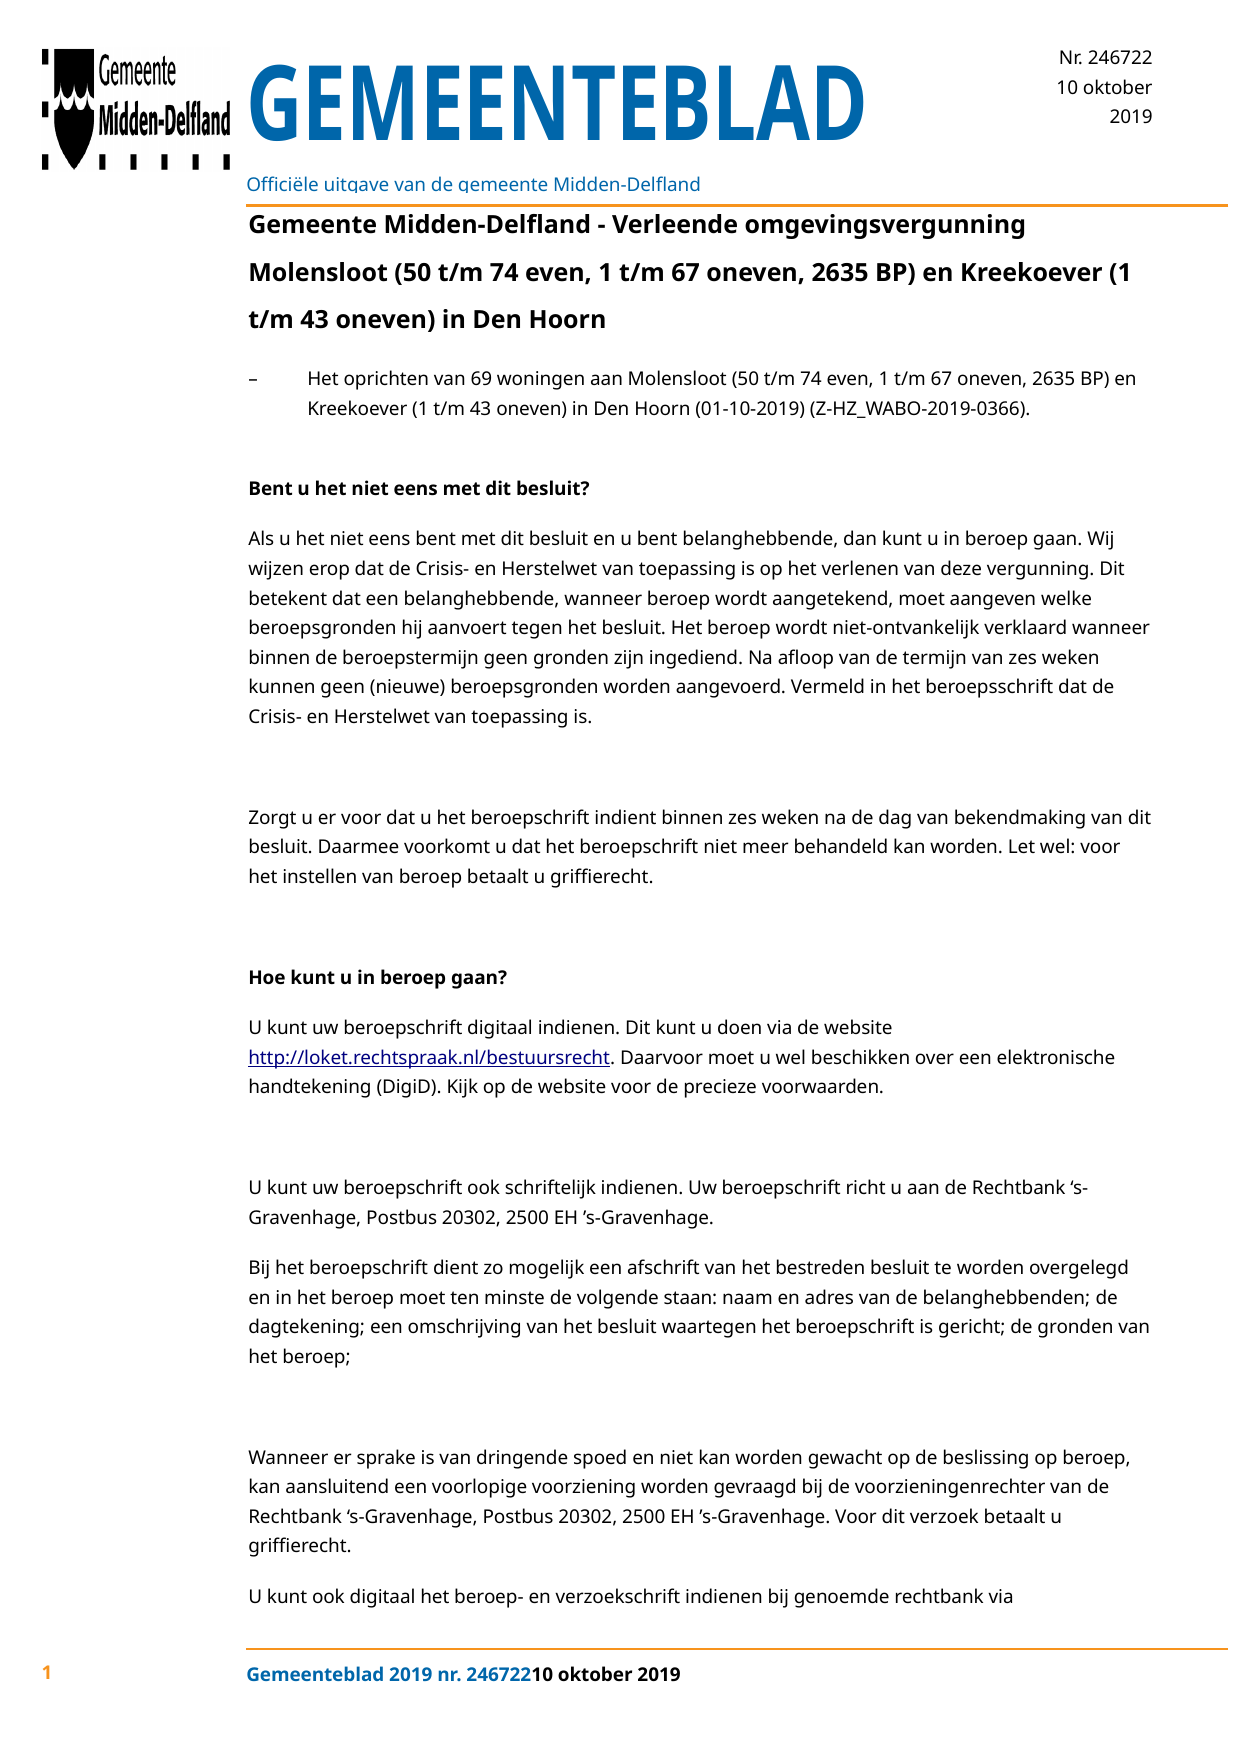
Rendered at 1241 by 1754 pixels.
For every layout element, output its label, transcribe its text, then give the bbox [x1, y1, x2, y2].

text Als u het niet eens bent met dit besluit en u bent belanghebbende, dan kunt u in beroep gaan. Wij wijzen erop dat de Crisis- en Herstelwet van toepassing is op het verlenen van deze vergunning. Dit betekent dat een belanghebbende, wanneer beroep wordt aangetekend, moet aangeven welke beroepsgronden hij aanvoert tegen het besluit. Het beroep wordt niet-ontvankelijk verklaard wanneer binnen de beroepstermijn geen gronden zijn ingediend. Na afloop van de termijn van zes weken kunnen geen (nieuwe) beroepsgronden worden aangevoerd. Vermeld in het beroepsschrift dat de Crisis- en Herstelwet van toepassing is. [248, 526, 1152, 729]
text U kunt uw beroepschrift digitaal indienen. Dit kunt u doen via de website http://loket.rechtspraak.nl/bestuursrecht. Daarvoor moet u wel beschikken over een elektronische handtekening (DigiD). Kijk op de website voor de precieze voorwaarden. [248, 1014, 1152, 1099]
list Het oprichten van 69 woningen aan Molensloot (50 t/m 74 even, 1 t/m 67 oneven, 2635 BP) en Kreekoever (1 t/m 43 oneven) in Den Hoorn (01-10-2019) (Z-HZ_WABO-2019-0366). [248, 366, 1152, 421]
text Zorgt u er voor dat u het beroepschrift indient binnen zes weken na de dag van bekendmaking van dit besluit. Daarmee voorkomt u dat het beroepschrift niet meer behandeld kan worden. Let wel: voor het instellen van beroep betaalt u griffierecht. [248, 804, 1152, 889]
picture [41, 47, 231, 172]
text U kunt ook digitaal het beroep- en verzoekschrift indienen bij genoemde rechtbank via [248, 1583, 1152, 1609]
text Gemeente Midden-Delfland - Verleende omgevingsvergunning Molensloot (50 t/m 74 even, 1 t/m 67 oneven, 2635 BP) en Kreekoever (1 t/m 43 oneven) in Den Hoorn [248, 207, 1152, 336]
text Hoe kunt u in beroep gaan? [248, 964, 1152, 989]
text Bent u het niet eens met dit besluit? [248, 475, 1152, 501]
text Bij het beroepschrift dient zo mogelijk een afschrift van het bestreden besluit te worden overgelegd en in het beroep moet ten minste de volgende staan: naam en adres van de belanghebbenden; de dagtekening; een omschrijving van het besluit waartegen het beroepschrift is gericht; de gronden van het beroep; [248, 1254, 1152, 1369]
text U kunt uw beroepschrift ook schriftelijk indienen. Uw beroepschrift richt u aan de Rechtbank ‘s-Gravenhage, Postbus 20302, 2500 EH ’s-Gravenhage. [248, 1174, 1152, 1229]
text Wanneer er sprake is van dringende spoed en niet kan worden gewacht op de beslissing op beroep, kan aansluitend een voorlopige voorziening worden gevraagd bij de voorzieningenrechter van de Rechtbank ‘s-Gravenhage, Postbus 20302, 2500 EH ’s-Gravenhage. Voor dit verzoek betaalt u griffierecht. [248, 1444, 1152, 1558]
